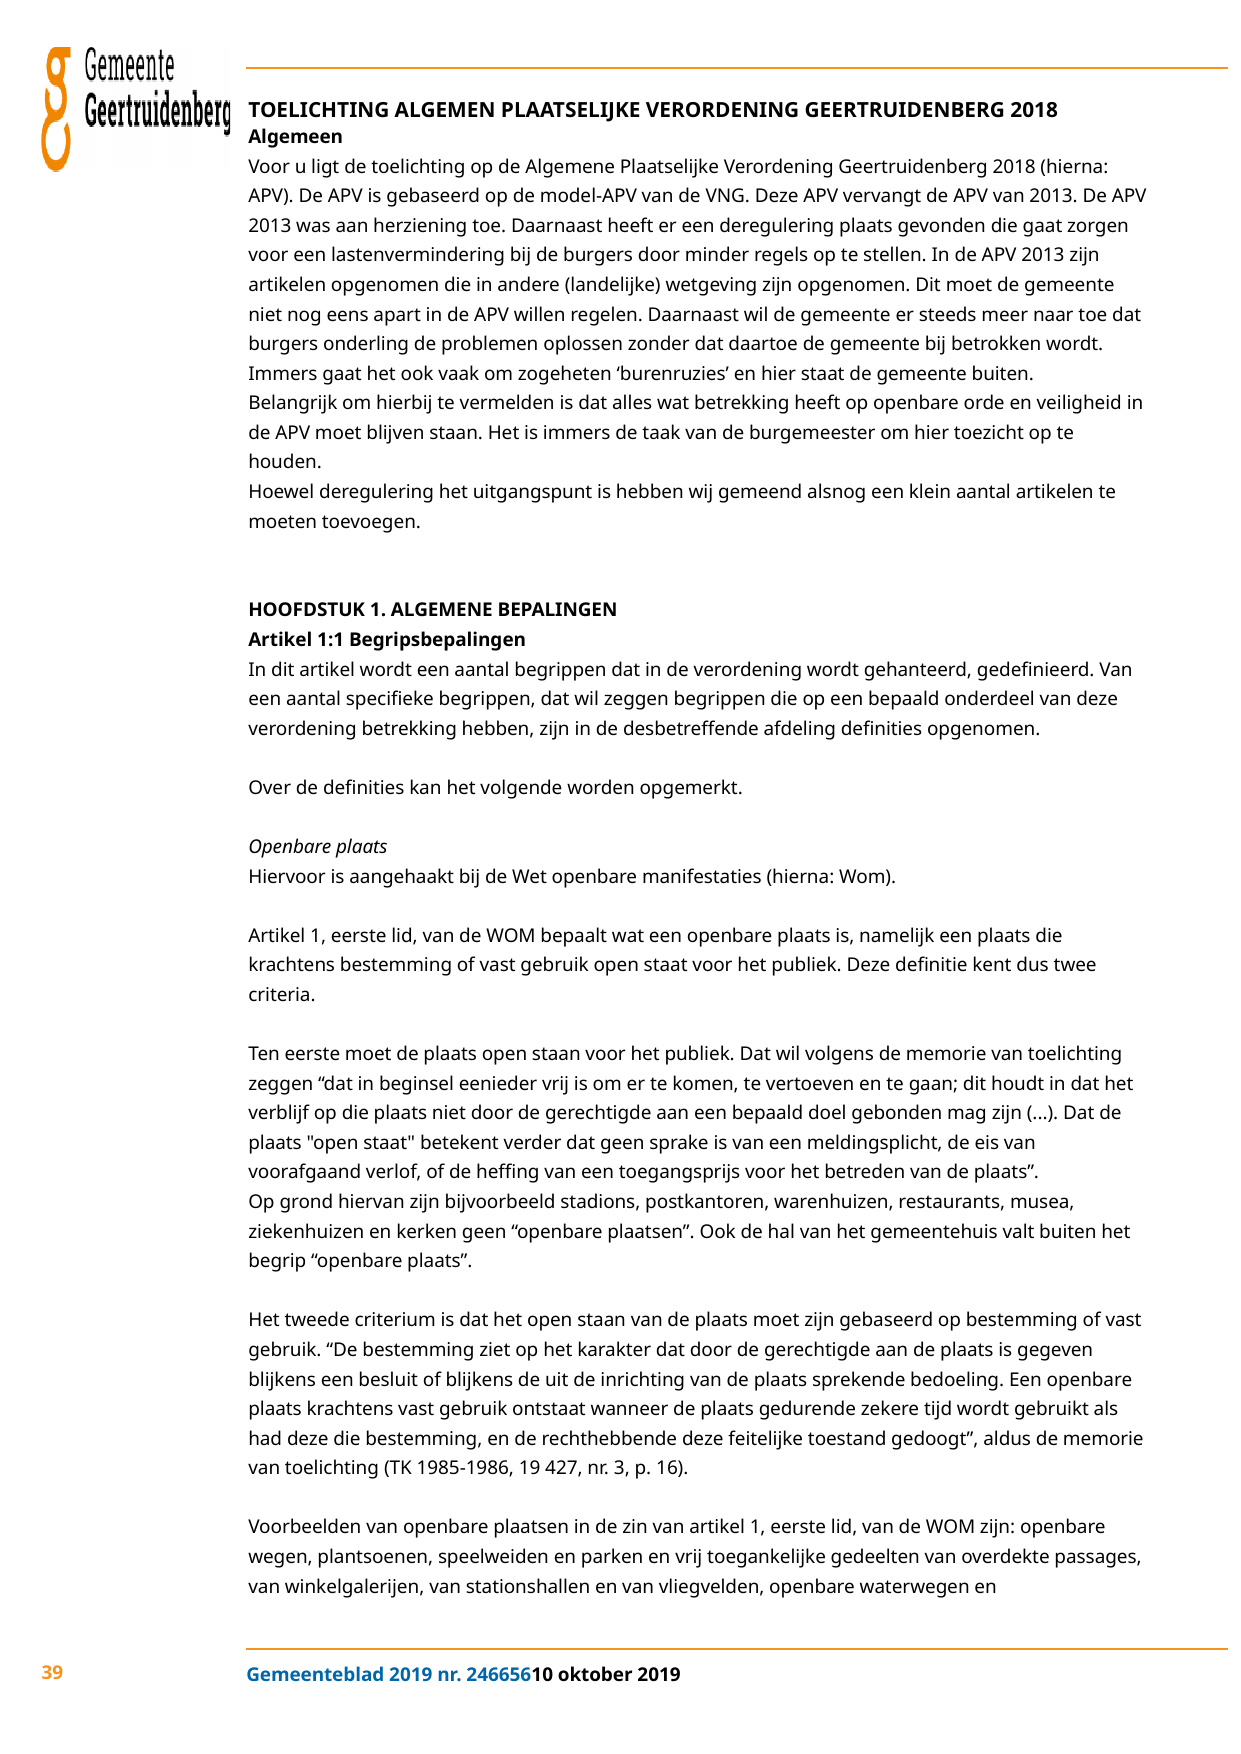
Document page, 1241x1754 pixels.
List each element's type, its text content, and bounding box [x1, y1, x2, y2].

text Voorbeelden van openbare plaatsen in de zin van artikel 1, eerste lid, van de WOM zijn: openbare wegen, plantsoenen, speelweiden en parken en vrij toegankelijke gedeelten van overdekte passages, van winkelgalerijen, van stationshallen en van vliegvelden, openbare waterwegen en [248, 1514, 1152, 1599]
text TOELICHTING ALGEMEN PLAATSELIJKE VERORDENING GEERTRUIDENBERG 2018 [248, 95, 1152, 123]
text Het tweede criterium is dat het open staan van de plaats moet zijn gebaseerd op bestemming of vast gebruik. “De bestemming ziet op het karakter dat door de gerechtigde aan de plaats is gegeven blijkens een besluit of blijkens de uit de inrichting van de plaats sprekende bedoeling. Een openbare plaats krachtens vast gebruik ontstaat wanneer de plaats gedurende zekere tijd wordt gebruikt als had deze die bestemming, en de rechthebbende deze feitelijke toestand gedoogt”, aldus de memorie van toelichting (TK 1985-1986, 19 427, nr. 3, p. 16). [248, 1307, 1152, 1480]
text Hiervoor is aangehaakt bij de Wet openbare manifestaties (hierna: Wom). [248, 863, 1152, 889]
picture [41, 47, 231, 172]
text Artikel 1, eerste lid, van de WOM bepaalt wat een openbare plaats is, namelijk een plaats die krachtens bestemming of vast gebruik open staat voor het publiek. Deze definitie kent dus twee criteria. [248, 922, 1152, 1007]
text Hoewel deregulering het uitgangspunt is hebben wij gemeend alsnog een klein aantal artikelen te moeten toevoegen. [248, 478, 1152, 534]
text HOOFDSTUK 1. ALGEMENE BEPALINGEN [248, 597, 1152, 622]
text Ten eerste moet de plaats open staan voor het publiek. Dat wil volgens de memorie van toelichting zeggen “dat in beginsel eenieder vrij is om er te komen, te vertoeven en te gaan; dit houdt in dat het verblijf op die plaats niet door de gerechtigde aan een bepaald doel gebonden mag zijn (...). Dat de plaats "open staat" betekent verder dat geen sprake is van een meldingsplicht, de eis van voorafgaand verlof, of de heffing van een toegangsprijs voor het betreden van de plaats”. [248, 1040, 1152, 1184]
text In dit artikel wordt een aantal begrippen dat in de verordening wordt gehanteerd, gedefinieerd. Van een aantal specifieke begrippen, dat wil zeggen begrippen die op een bepaald onderdeel van deze verordening betrekking hebben, zijn in de desbetreffende afdeling definities opgenomen. [248, 656, 1152, 741]
text Openbare plaats [248, 833, 1152, 859]
text Over de definities kan het volgende worden opgemerkt. [248, 774, 1152, 800]
text Belangrijk om hierbij te vermelden is dat alles wat betrekking heeft op openbare orde en veiligheid in de APV moet blijven staan. Het is immers de taak van de burgemeester om hier toezicht op te houden. [248, 389, 1152, 474]
text Artikel 1:1 Begripsbepalingen [248, 626, 1152, 652]
text Voor u ligt de toelichting op de Algemene Plaatselijke Verordening Geertruidenberg 2018 (hierna: APV). De APV is gebaseerd op de model-APV van de VNG. Deze APV vervangt de APV van 2013. De APV 2013 was aan herziening toe. Daarnaast heeft er een deregulering plaats gevonden die gaat zorgen voor een lastenvermindering bij de burgers door minder regels op te stellen. In de APV 2013 zijn artikelen opgenomen die in andere (landelijke) wetgeving zijn opgenomen. Dit moet de gemeente niet nog eens apart in de APV willen regelen. Daarnaast wil de gemeente er steeds meer naar toe dat burgers onderling de problemen oplossen zonder dat daartoe de gemeente bij betrokken wordt. Immers gaat het ook vaak om zogeheten ‘burenruzies’ en hier staat de gemeente buiten. [248, 153, 1152, 386]
text Op grond hiervan zijn bijvoorbeeld stadions, postkantoren, warenhuizen, restaurants, musea, ziekenhuizen en kerken geen “openbare plaatsen”. Ook de hal van het gemeentehuis valt buiten het begrip “openbare plaats”. [248, 1188, 1152, 1273]
text Algemeen [248, 123, 1152, 149]
